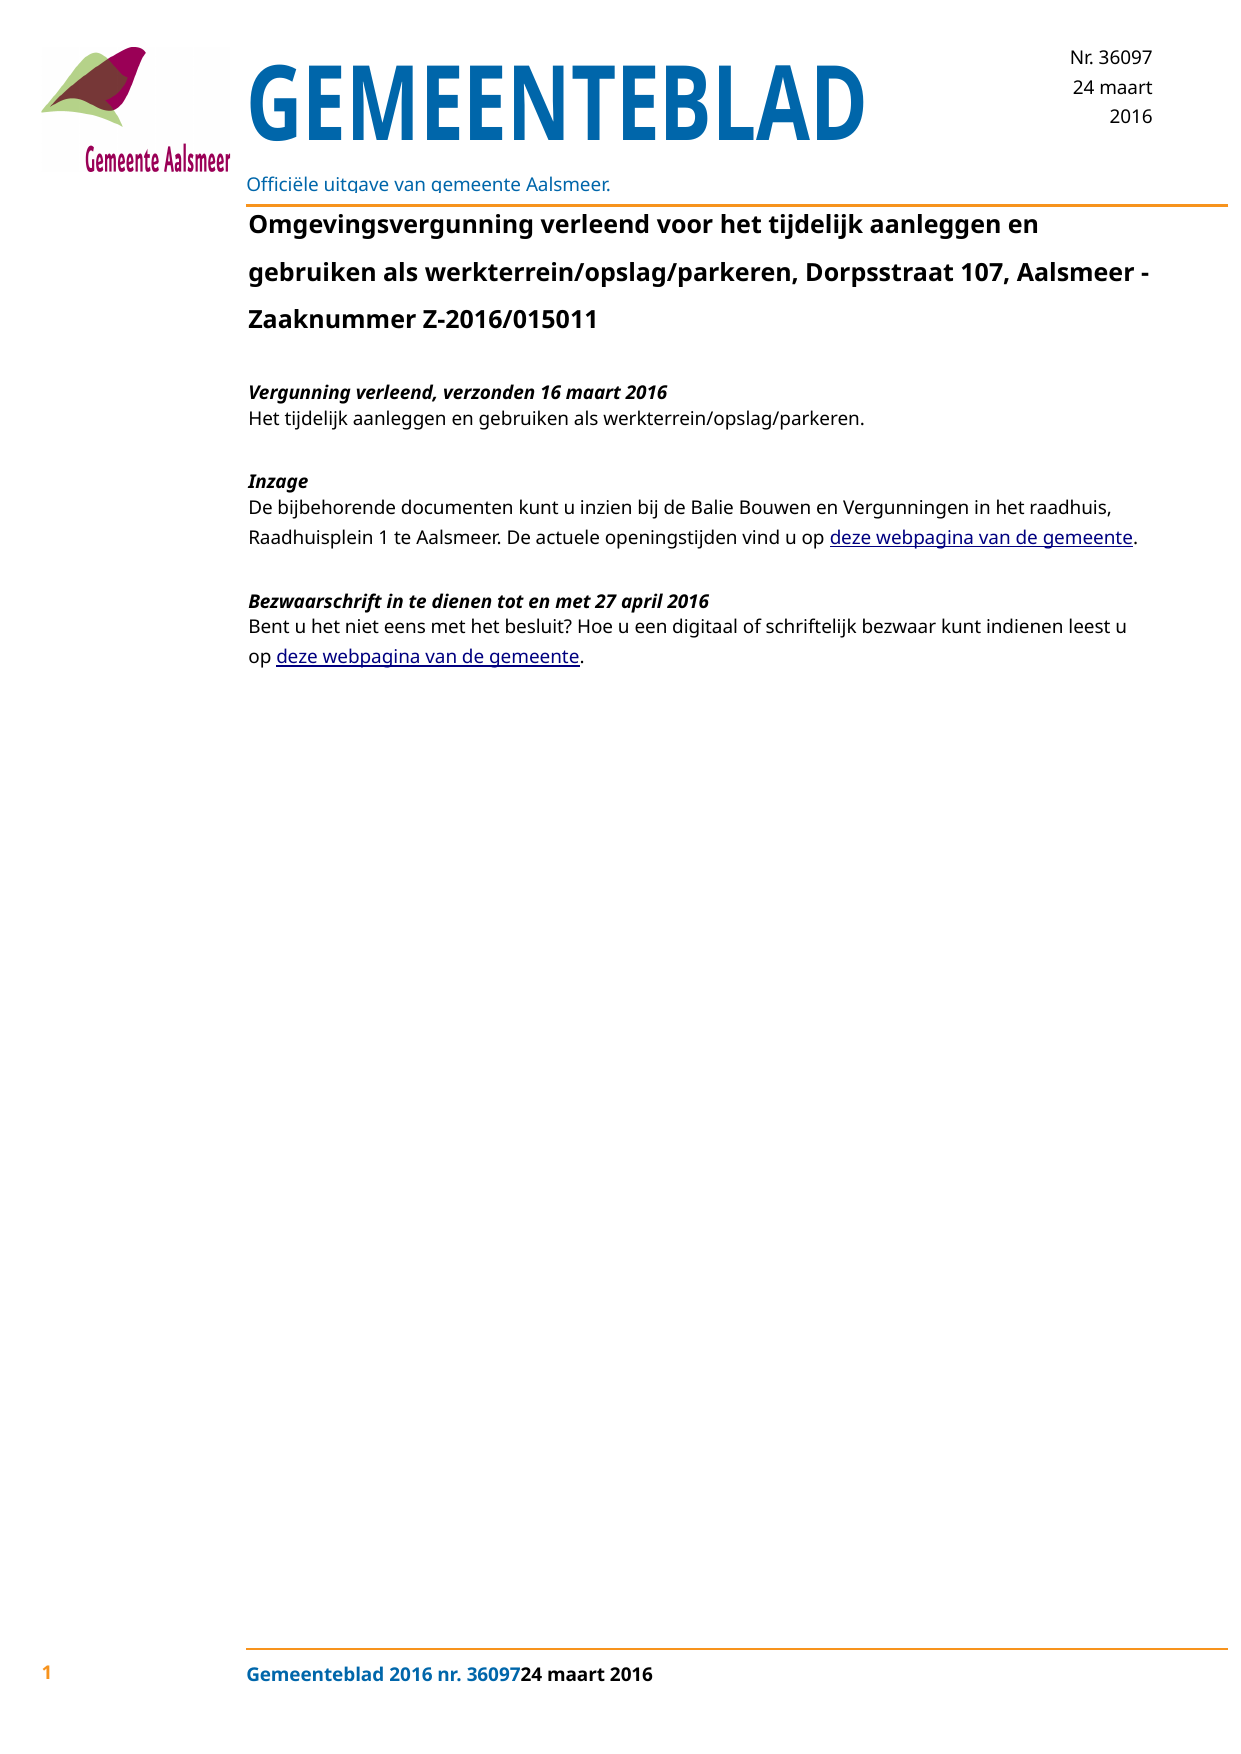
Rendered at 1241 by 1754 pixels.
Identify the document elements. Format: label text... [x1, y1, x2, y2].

text Het tijdelijk aanleggen en gebruiken als werkterrein/opslag/parkeren. [248, 405, 1152, 431]
text Vergunning verleend, verzonden 16 maart 2016 [248, 379, 1152, 405]
text De bijbehorende documenten kunt u inzien bij de Balie Bouwen en Vergunningen in het raadhuis, Raadhuisplein 1 te Aalsmeer. De actuele openingstijden vind u op deze webpagina van de gemeente. [248, 494, 1152, 550]
text Bezwaarschrift in te dienen tot en met 27 april 2016 [248, 588, 1152, 614]
text Inzage [248, 469, 1152, 494]
text Omgevingsvergunning verleend voor het tijdelijk aanleggen en gebruiken als werkterrein/opslag/parkeren, Dorpsstraat 107, Aalsmeer - Zaaknummer Z-2016/015011 [248, 207, 1152, 336]
picture [41, 47, 231, 172]
text Bent u het niet eens met het besluit? Hoe u een digitaal of schriftelijk bezwaar kunt indienen leest u op deze webpagina van de gemeente. [248, 614, 1152, 669]
